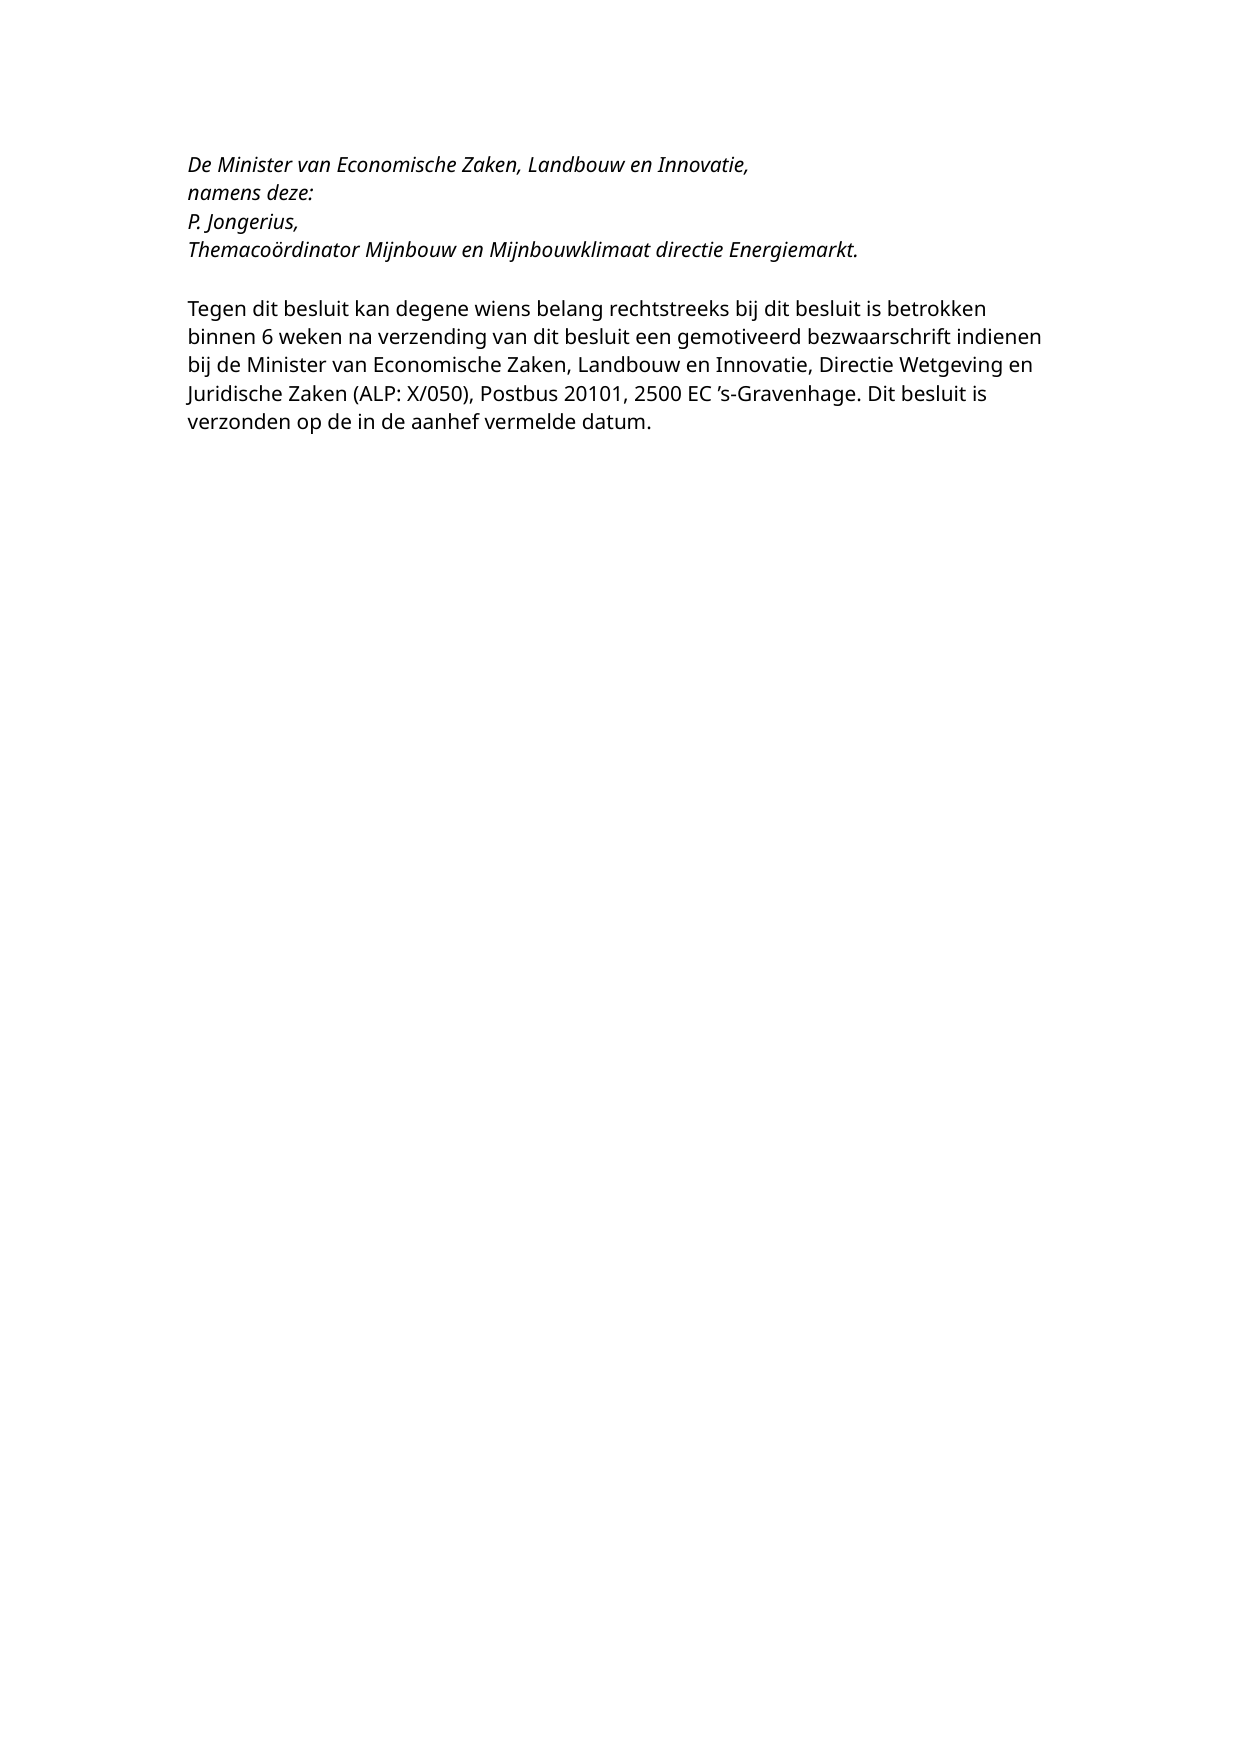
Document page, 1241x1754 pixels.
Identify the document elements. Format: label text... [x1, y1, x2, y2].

text namens deze: [187, 178, 1053, 207]
text Tegen dit besluit kan degene wiens belang rechtstreeks bij dit besluit is betrokken binnen 6 weken na verzending van dit besluit een gemotiveerd bezwaarschrift indienen bij de Minister van Economische Zaken, Landbouw en Innovatie, Directie Wetgeving en Juridische Zaken (ALP: X/050), Postbus 20101, 2500 EC ’s-Gravenhage. Dit besluit is verzonden op de in de aanhef vermelde datum. [187, 294, 1053, 436]
text De Minister van Economische Zaken, Landbouw en Innovatie, [187, 150, 1053, 178]
text P. Jongerius, [187, 207, 1053, 235]
text Themacoördinator Mijnbouw en Mijnbouwklimaat directie Energiemarkt. [187, 235, 1053, 264]
